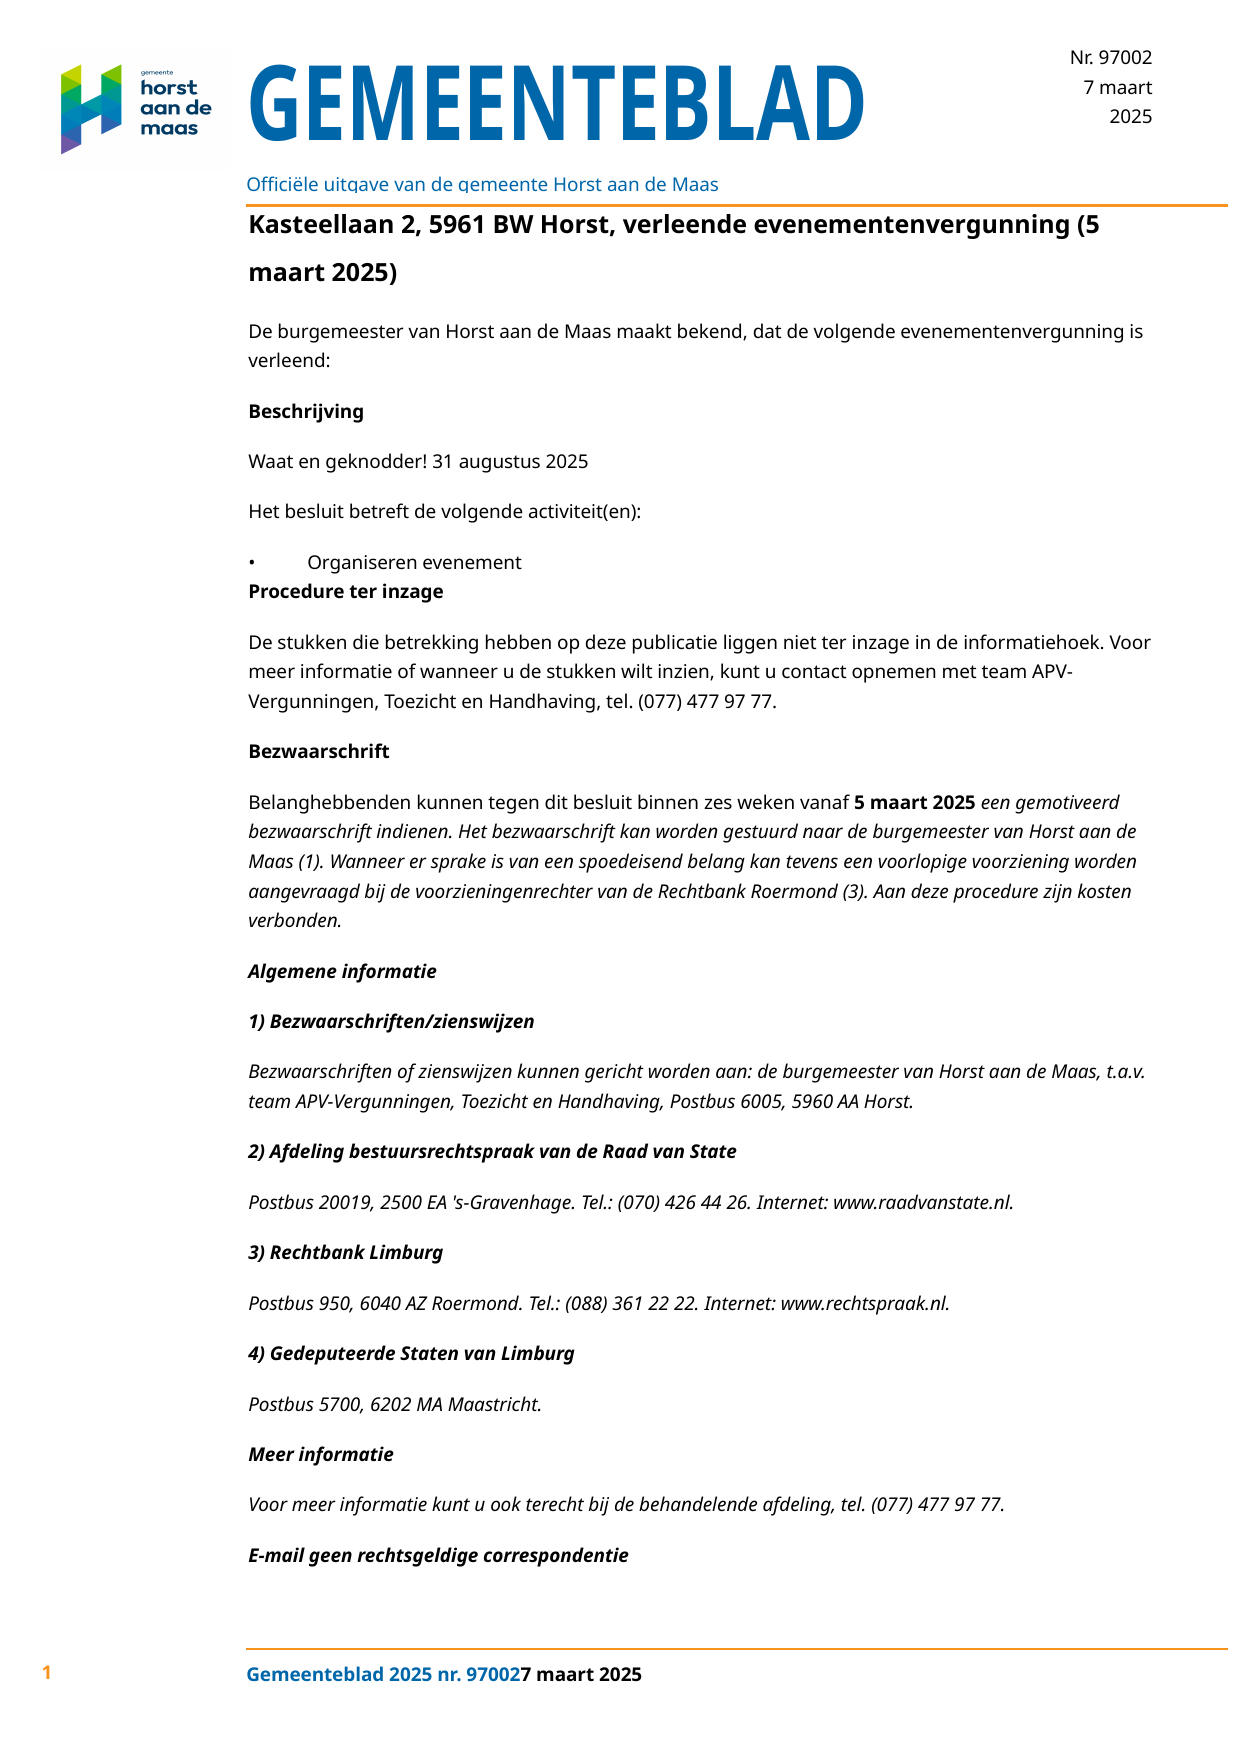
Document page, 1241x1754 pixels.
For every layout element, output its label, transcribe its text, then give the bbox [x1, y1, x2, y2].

text Postbus 20019, 2500 EA 's-Gravenhage. Tel.: (070) 426 44 26. Internet: www.raadvanstate.nl. [248, 1189, 1152, 1215]
text Postbus 950, 6040 AZ Roermond. Tel.: (088) 361 22 22. Internet: www.rechtspraak.nl. [248, 1290, 1152, 1316]
text Het besluit betreft de volgende activiteit(en): [248, 499, 1152, 524]
text Waat en geknodder! 31 augustus 2025 [248, 448, 1152, 474]
text Beschrijving [248, 398, 1152, 424]
text De stukken die betrekking hebben op deze publicatie liggen niet ter inzage in de informatiehoek. Voor meer informatie of wanneer u de stukken wilt inzien, kunt u contact opnemen met team APV-Vergunningen, Toezicht en Handhaving, tel. (077) 477 97 77. [248, 629, 1152, 714]
text E-mail geen rechtsgeldige correspondentie [248, 1542, 1152, 1568]
text Belanghebbenden kunnen tegen dit besluit binnen zes weken vanaf 5 maart 2025 een gemotiveerd bezwaarschrift indienen. Het bezwaarschrift kan worden gestuurd naar de burgemeester van Horst aan de Maas (1). Wanneer er sprake is van een spoedeisend belang kan tevens een voorlopige voorziening worden aangevraagd bij de voorzieningenrechter van de Rechtbank Roermond (3). Aan deze procedure zijn kosten verbonden. [248, 789, 1152, 933]
text Algemene informatie [248, 958, 1152, 984]
text 3) Rechtbank Limburg [248, 1239, 1152, 1265]
text Voor meer informatie kunt u ook terecht bij de behandelende afdeling, tel. (077) 477 97 77. [248, 1492, 1152, 1517]
text 1) Bezwaarschriften/zienswijzen [248, 1008, 1152, 1034]
text Bezwaarschrift [248, 739, 1152, 764]
text Procedure ter inzage [248, 579, 1152, 604]
text 4) Gedeputeerde Staten van Limburg [248, 1340, 1152, 1366]
text 2) Afdeling bestuursrechtspraak van de Raad van State [248, 1139, 1152, 1164]
text Postbus 5700, 6202 MA Maastricht. [248, 1391, 1152, 1417]
text Kasteellaan 2, 5961 BW Horst, verleende evenementenvergunning (5 maart 2025) [248, 207, 1152, 288]
text Meer informatie [248, 1441, 1152, 1467]
text De burgemeester van Horst aan de Maas maakt bekend, dat de volgende evenementenvergunning is verleend: [248, 318, 1152, 373]
text Bezwaarschriften of zienswijzen kunnen gericht worden aan: de burgemeester van Horst aan de Maas, t.a.v. team APV-Vergunningen, Toezicht en Handhaving, Postbus 6005, 5960 AA Horst. [248, 1059, 1152, 1114]
list Organiseren evenement [248, 549, 1152, 575]
picture [41, 47, 231, 172]
